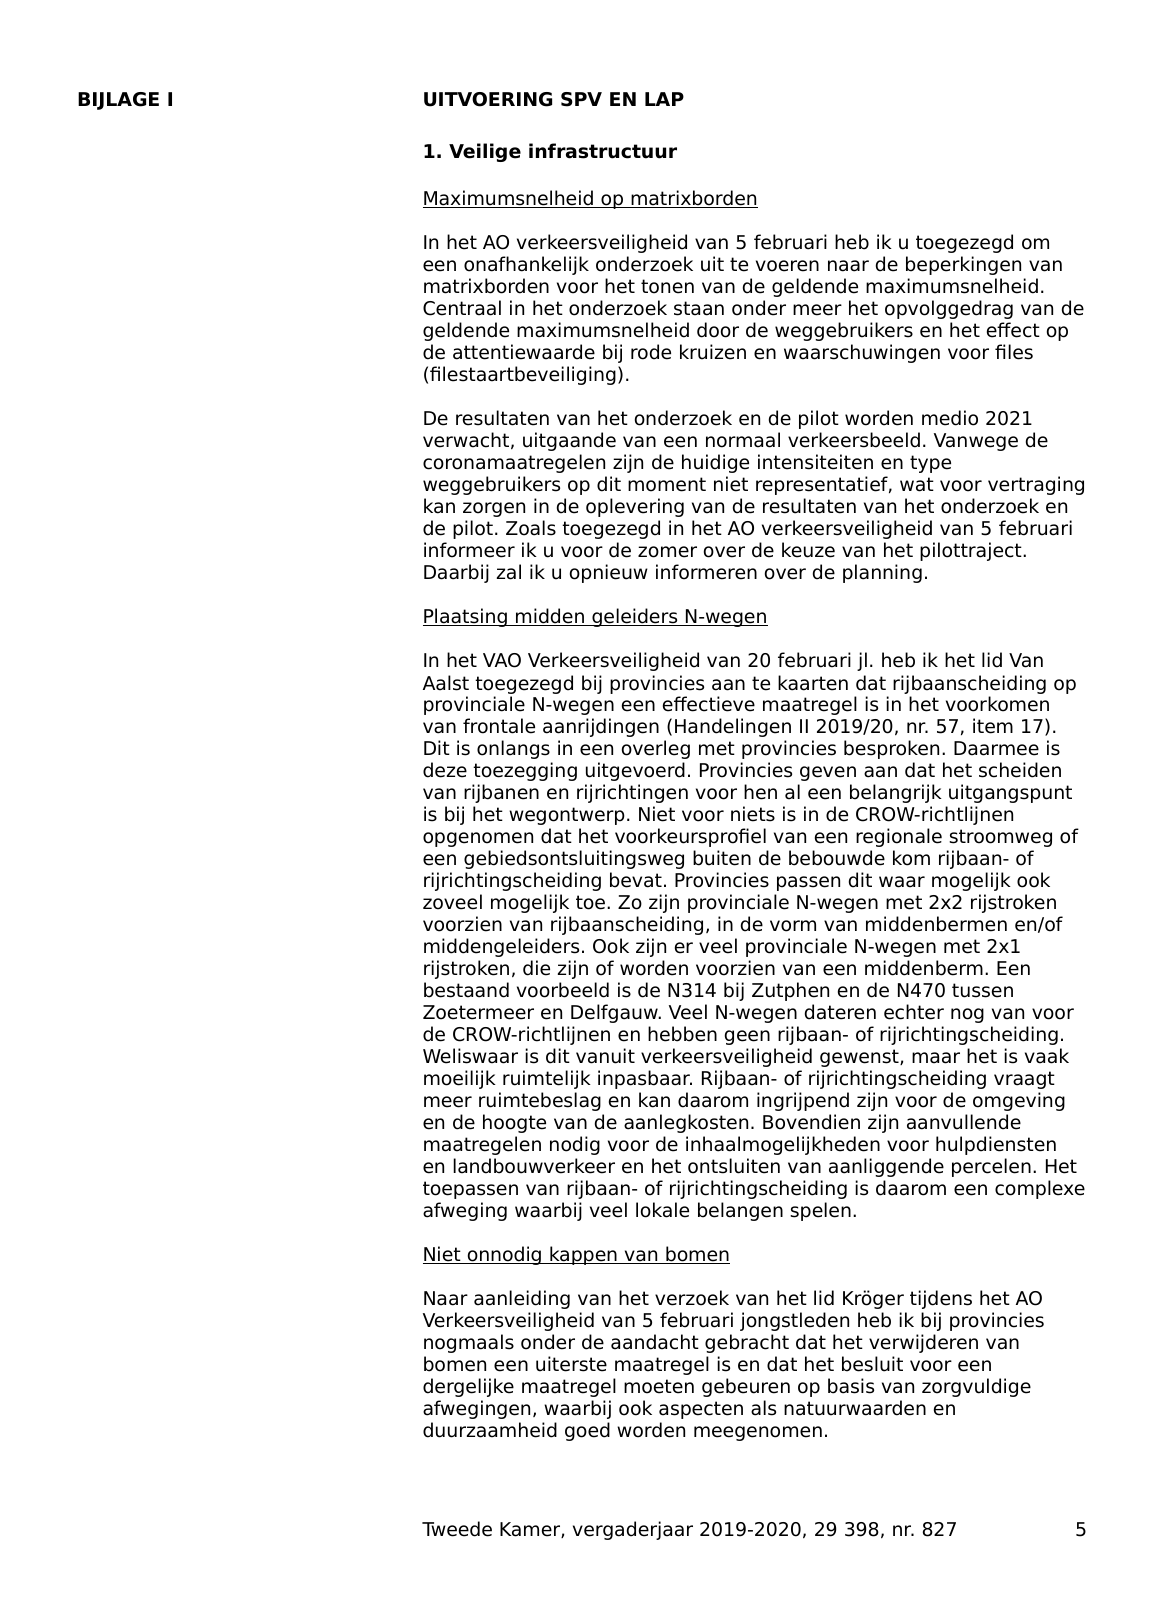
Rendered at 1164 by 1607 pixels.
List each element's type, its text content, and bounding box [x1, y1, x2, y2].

text Naar aanleiding van het verzoek van het lid Kröger tijdens het AO Verkeersveiligheid van 5 februari jongstleden heb ik bij provincies nogmaals onder de aandacht gebracht dat het verwijderen van bomen een uiterste maatregel is en dat het besluit voor een dergelijke maatregel moeten gebeuren op basis van zorgvuldige afwegingen, waarbij ook aspecten als natuurwaarden en duurzaamheid goed worden meegenomen. [422, 1288, 1087, 1442]
text De resultaten van het onderzoek en de pilot worden medio 2021 verwacht, uitgaande van een normaal verkeersbeeld. Vanwege de coronamaatregelen zijn de huidige intensiteiten en type weggebruikers op dit moment niet representatief, wat voor vertraging kan zorgen in de oplevering van de resultaten van het onderzoek en de pilot. Zoals toegezegd in het AO verkeersveiligheid van 5 februari informeer ik u voor de zomer over de keuze van het pilottraject. Daarbij zal ik u opnieuw informeren over de planning. [422, 408, 1087, 584]
subtitle Maximumsnelheid op matrixborden [422, 188, 1087, 210]
subtitle BIJLAGE I UITVOERING SPV EN LAP [77, 89, 1087, 111]
subtitle 1. Veilige infrastructuur [422, 141, 1087, 163]
text In het AO verkeersveiligheid van 5 februari heb ik u toegezegd om een onafhankelijk onderzoek uit te voeren naar de beperkingen van matrixborden voor het tonen van de geldende maximumsnelheid. Centraal in het onderzoek staan onder meer het opvolggedrag van de geldende maximumsnelheid door de weggebruikers en het effect op de attentiewaarde bij rode kruizen en waarschuwingen voor files (filestaartbeveiliging). [422, 232, 1087, 386]
text In het VAO Verkeersveiligheid van 20 februari jl. heb ik het lid Van Aalst toegezegd bij provincies aan te kaarten dat rijbaanscheiding op provinciale N-wegen een effectieve maatregel is in het voorkomen van frontale aanrijdingen (Handelingen II 2019/20, nr. 57, item 17). Dit is onlangs in een overleg met provincies besproken. Daarmee is deze toezegging uitgevoerd. Provincies geven aan dat het scheiden van rijbanen en rijrichtingen voor hen al een belangrijk uitgangspunt is bij het wegontwerp. Niet voor niets is in de CROW-richtlijnen opgenomen dat het voorkeursprofiel van een regionale stroomweg of een gebiedsontsluitingsweg buiten de bebouwde kom rijbaan- of rijrichtingscheiding bevat. Provincies passen dit waar mogelijk ook zoveel mogelijk toe. Zo zijn provinciale N-wegen met 2x2 rijstroken voorzien van rijbaanscheiding, in de vorm van middenbermen en/of middengeleiders. Ook zijn er veel provinciale N-wegen met 2x1 rijstroken, die zijn of worden voorzien van een middenberm. Een bestaand voorbeeld is de N314 bij Zutphen en de N470 tussen Zoetermeer en Delfgauw. Veel N-wegen dateren echter nog van voor de CROW-richtlijnen en hebben geen rijbaan- of rijrichtingscheiding. Weliswaar is dit vanuit verkeersveiligheid gewenst, maar het is vaak moeilijk ruimtelijk inpasbaar. Rijbaan- of rijrichtingscheiding vraagt meer ruimtebeslag en kan daarom ingrijpend zijn voor de omgeving en de hoogte van de aanlegkosten. Bovendien zijn aanvullende maatregelen nodig voor de inhaalmogelijkheden voor hulpdiensten en landbouwverkeer en het ontsluiten van aanliggende percelen. Het toepassen van rijbaan- of rijrichtingscheiding is daarom een complexe afweging waarbij veel lokale belangen spelen. [422, 650, 1087, 1222]
subtitle Niet onnodig kappen van bomen [422, 1244, 1087, 1266]
subtitle Plaatsing midden geleiders N-wegen [422, 606, 1087, 628]
